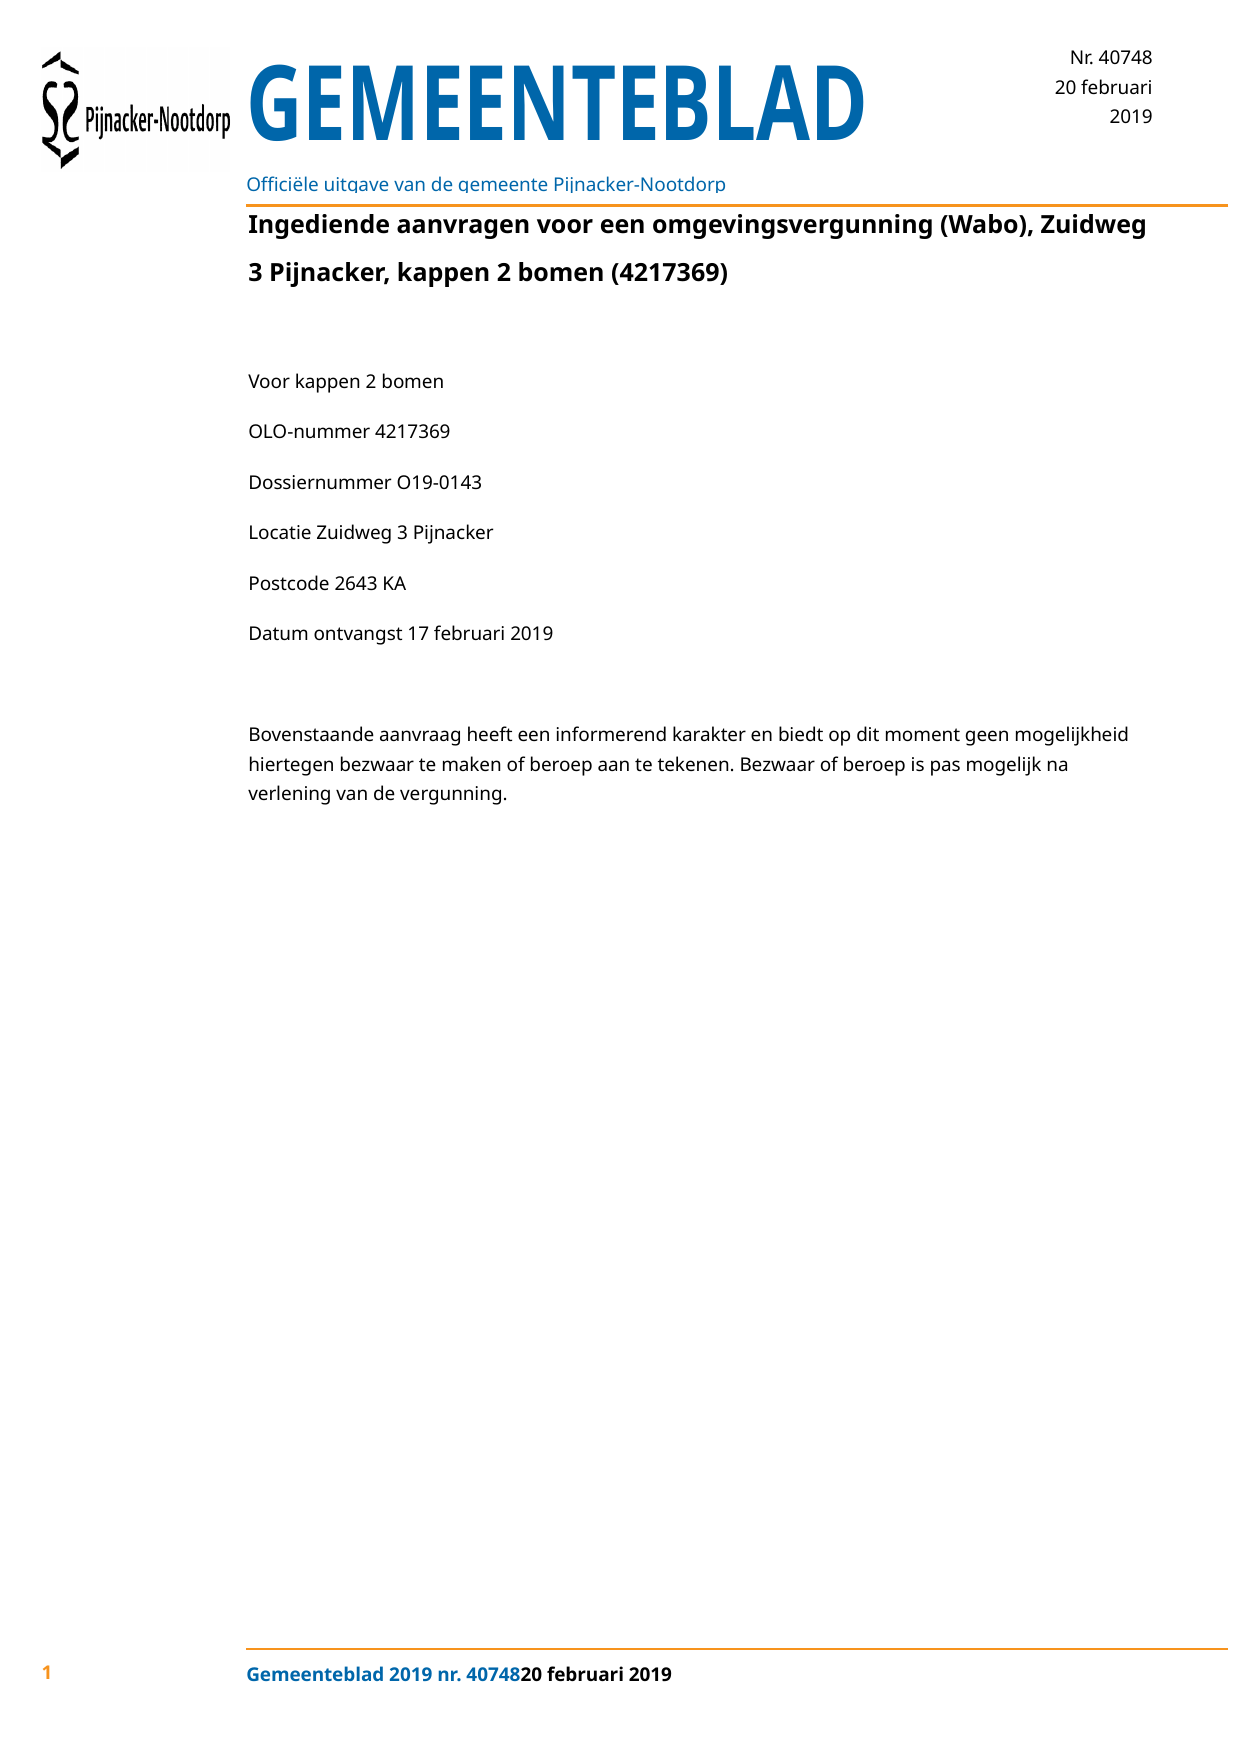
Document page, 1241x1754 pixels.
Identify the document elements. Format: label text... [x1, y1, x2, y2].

text Postcode 2643 KA [248, 570, 1152, 596]
picture [41, 47, 231, 172]
text Ingediende aanvragen voor een omgevingsvergunning (Wabo), Zuidweg 3 Pijnacker, kappen 2 bomen (4217369) [248, 207, 1152, 288]
text Datum ontvangst 17 februari 2019 [248, 620, 1152, 646]
text Locatie Zuidweg 3 Pijnacker [248, 519, 1152, 545]
text OLO-nummer 4217369 [248, 419, 1152, 444]
text Voor kappen 2 bomen [248, 368, 1152, 394]
text Bovenstaande aanvraag heeft een informerend karakter en biedt op dit moment geen mogelijkheid hiertegen bezwaar te maken of beroep aan te tekenen. Bezwaar of beroep is pas mogelijk na verlening van de vergunning. [248, 721, 1152, 806]
text Dossiernummer O19-0143 [248, 469, 1152, 495]
